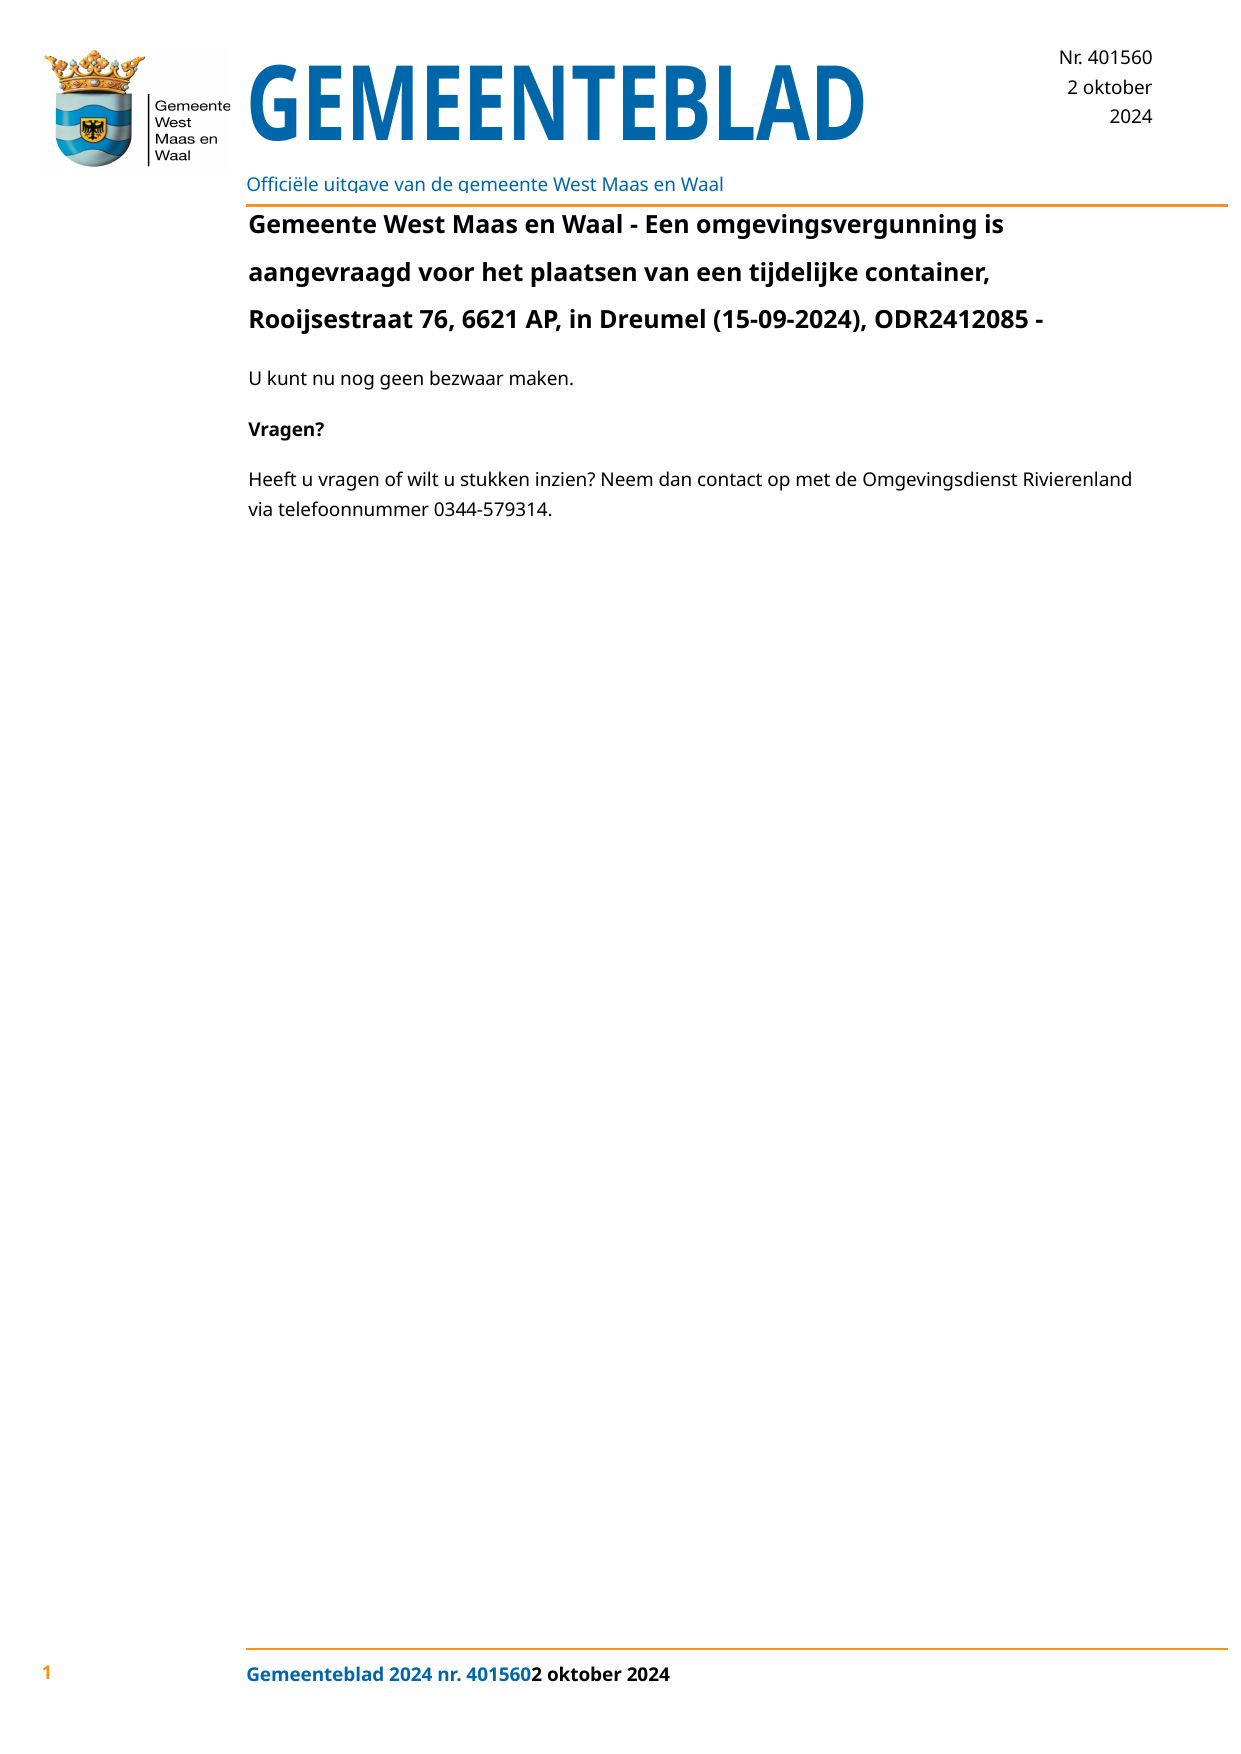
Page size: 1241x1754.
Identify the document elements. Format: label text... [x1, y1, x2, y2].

text U kunt nu nog geen bezwaar maken. [248, 366, 1152, 391]
text Gemeente West Maas en Waal - Een omgevingsvergunning is aangevraagd voor het plaatsen van een tijdelijke container, Rooijsestraat 76, 6621 AP, in Dreumel (15-09-2024), ODR2412085 - [248, 207, 1152, 336]
text Heeft u vragen of wilt u stukken inzien? Neem dan contact op met de Omgevingsdienst Rivierenland via telefoonnummer 0344-579314. [248, 466, 1152, 522]
text Vragen? [248, 416, 1152, 442]
picture [41, 47, 231, 172]
